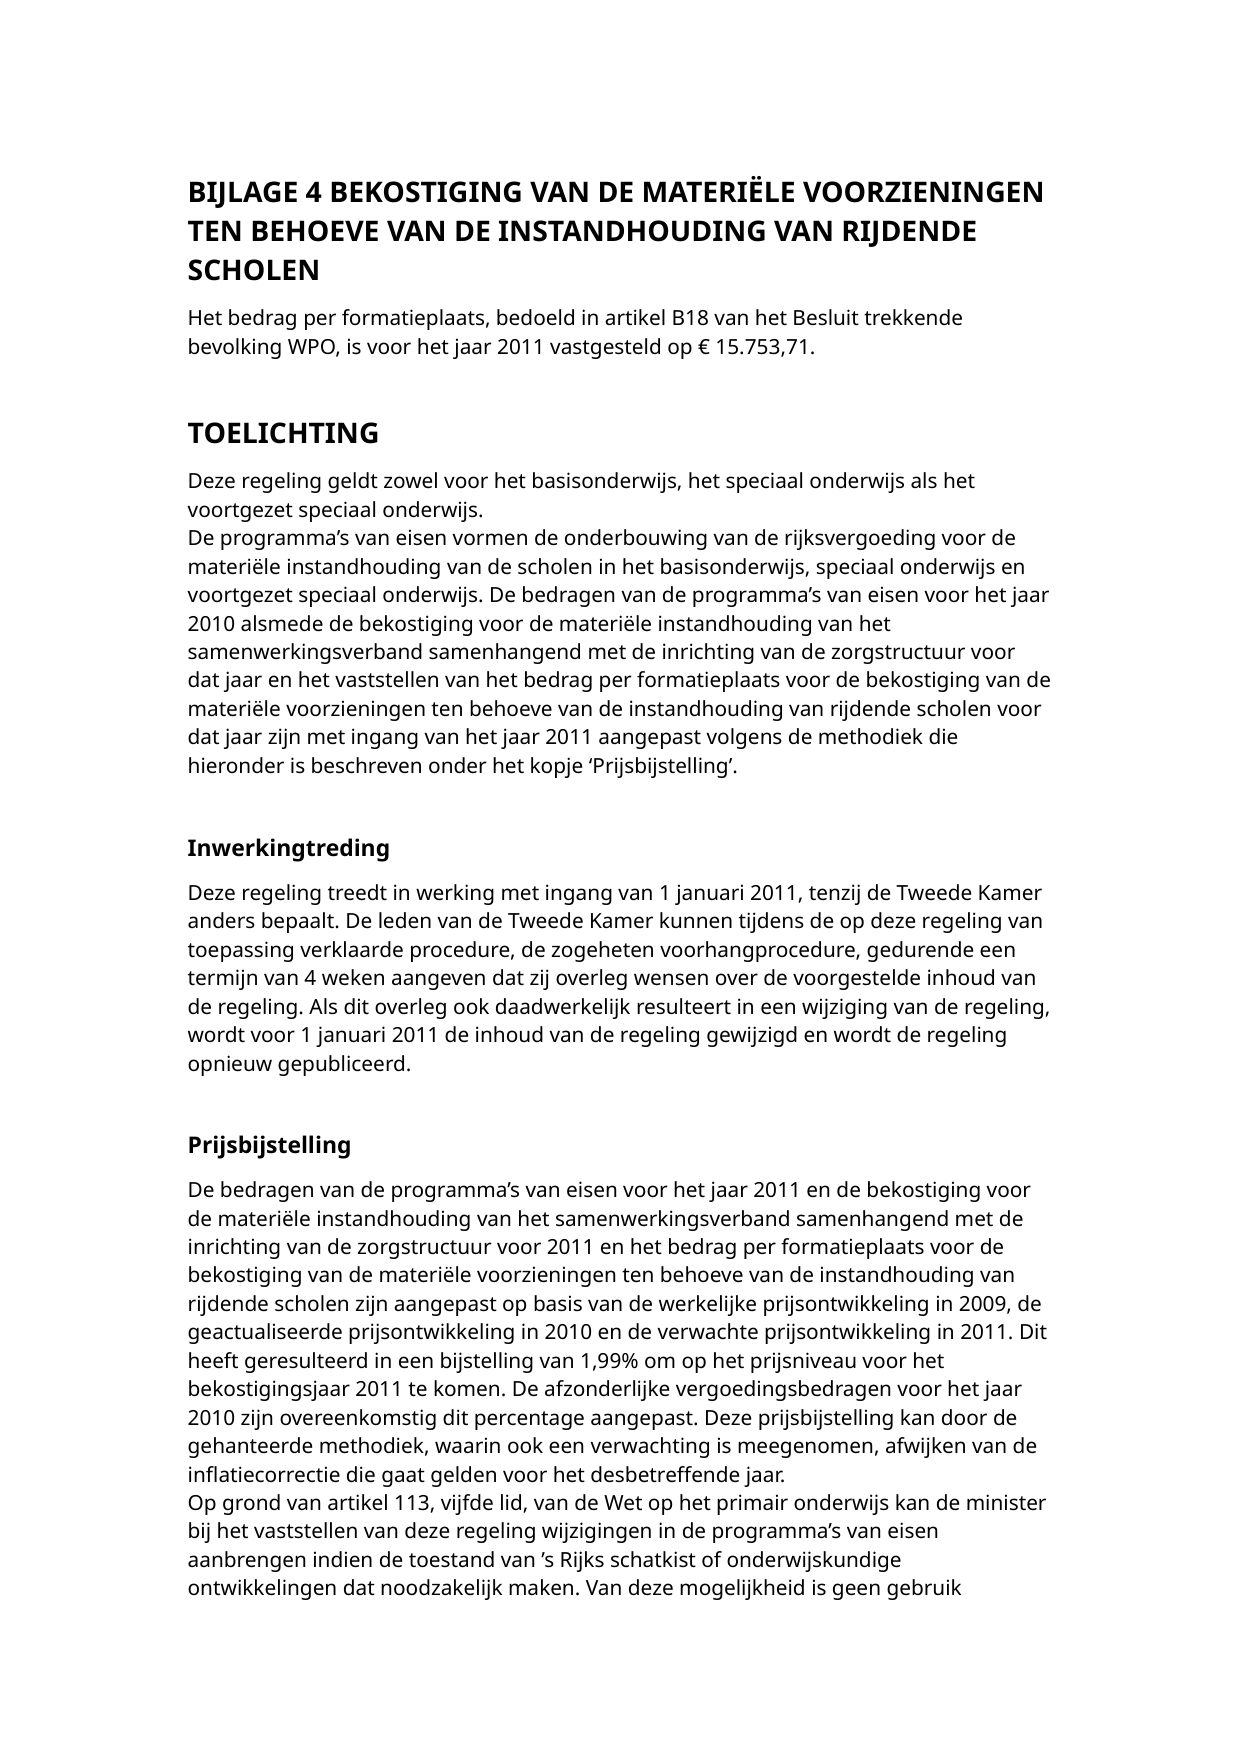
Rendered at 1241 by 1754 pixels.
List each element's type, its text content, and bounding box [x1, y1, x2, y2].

text Deze regeling treedt in werking met ingang van 1 januari 2011, tenzij de Tweede Kamer anders bepaalt. De leden van de Tweede Kamer kunnen tijdens de op deze regeling van toepassing verklaarde procedure, de zogeheten voorhangprocedure, gedurende een termijn van 4 weken aangeven dat zij overleg wensen over de voorgestelde inhoud van de regeling. Als dit overleg ook daadwerkelijk resulteert in een wijziging van de regeling, wordt voor 1 januari 2011 de inhoud van de regeling gewijzigd en wordt de regeling opnieuw gepubliceerd. [187, 878, 1053, 1077]
text Op grond van artikel 113, vijfde lid, van de Wet op het primair onderwijs kan de minister bij het vaststellen van deze regeling wijzigingen in de programma’s van eisen aanbrengen indien de toestand van ’s Rijks schatkist of onderwijskundige ontwikkelingen dat noodzakelijk maken. Van deze mogelijkheid is geen gebruik [187, 1488, 1053, 1602]
text De programma’s van eisen vormen de onderbouwing van de rijksvergoeding voor de materiële instandhouding van de scholen in het basisonderwijs, speciaal onderwijs en voortgezet speciaal onderwijs. De bedragen van de programma’s van eisen voor het jaar 2010 alsmede de bekostiging voor de materiële instandhouding van het samenwerkingsverband samenhangend met de inrichting van de zorgstructuur voor dat jaar en het vaststellen van het bedrag per formatieplaats voor de bekostiging van de materiële voorzieningen ten behoeve van de instandhouding van rijdende scholen voor dat jaar zijn met ingang van het jaar 2011 aangepast volgens de methodiek die hieronder is beschreven onder het kopje ‘Prijsbijstelling’. [187, 523, 1053, 779]
text Deze regeling geldt zowel voor het basisonderwijs, het speciaal onderwijs als het voortgezet speciaal onderwijs. [187, 466, 1053, 523]
text De bedragen van de programma’s van eisen voor het jaar 2011 en de bekostiging voor de materiële instandhouding van het samenwerkingsverband samenhangend met de inrichting van de zorgstructuur voor 2011 en het bedrag per formatieplaats voor de bekostiging van de materiële voorzieningen ten behoeve van de instandhouding van rijdende scholen zijn aangepast op basis van de werkelijke prijsontwikkeling in 2009, de geactualiseerde prijsontwikkeling in 2010 en de verwachte prijsontwikkeling in 2011. Dit heeft geresulteerd in een bijstelling van 1,99% om op het prijsniveau voor het bekostigingsjaar 2011 te komen. De afzonderlijke vergoedingsbedragen voor het jaar 2010 zijn overeenkomstig dit percentage aangepast. Deze prijsbijstelling kan door de gehanteerde methodiek, waarin ook een verwachting is meegenomen, afwijken van de inflatiecorrectie die gaat gelden voor het desbetreffende jaar. [187, 1175, 1053, 1488]
subtitle Inwerkingtreding [187, 832, 1053, 863]
subtitle TOELICHTING [187, 413, 1053, 451]
subtitle Prijsbijstelling [187, 1129, 1053, 1160]
text Het bedrag per formatieplaats, bedoeld in artikel B18 van het Besluit trekkende bevolking WPO, is voor het jaar 2011 vastgesteld op € 15.753,71. [187, 303, 1053, 360]
subtitle BIJLAGE 4 BEKOSTIGING VAN DE MATERIËLE VOORZIENINGEN TEN BEHOEVE VAN DE INSTANDHOUDING VAN RIJDENDE SCHOLEN [187, 172, 1053, 288]
